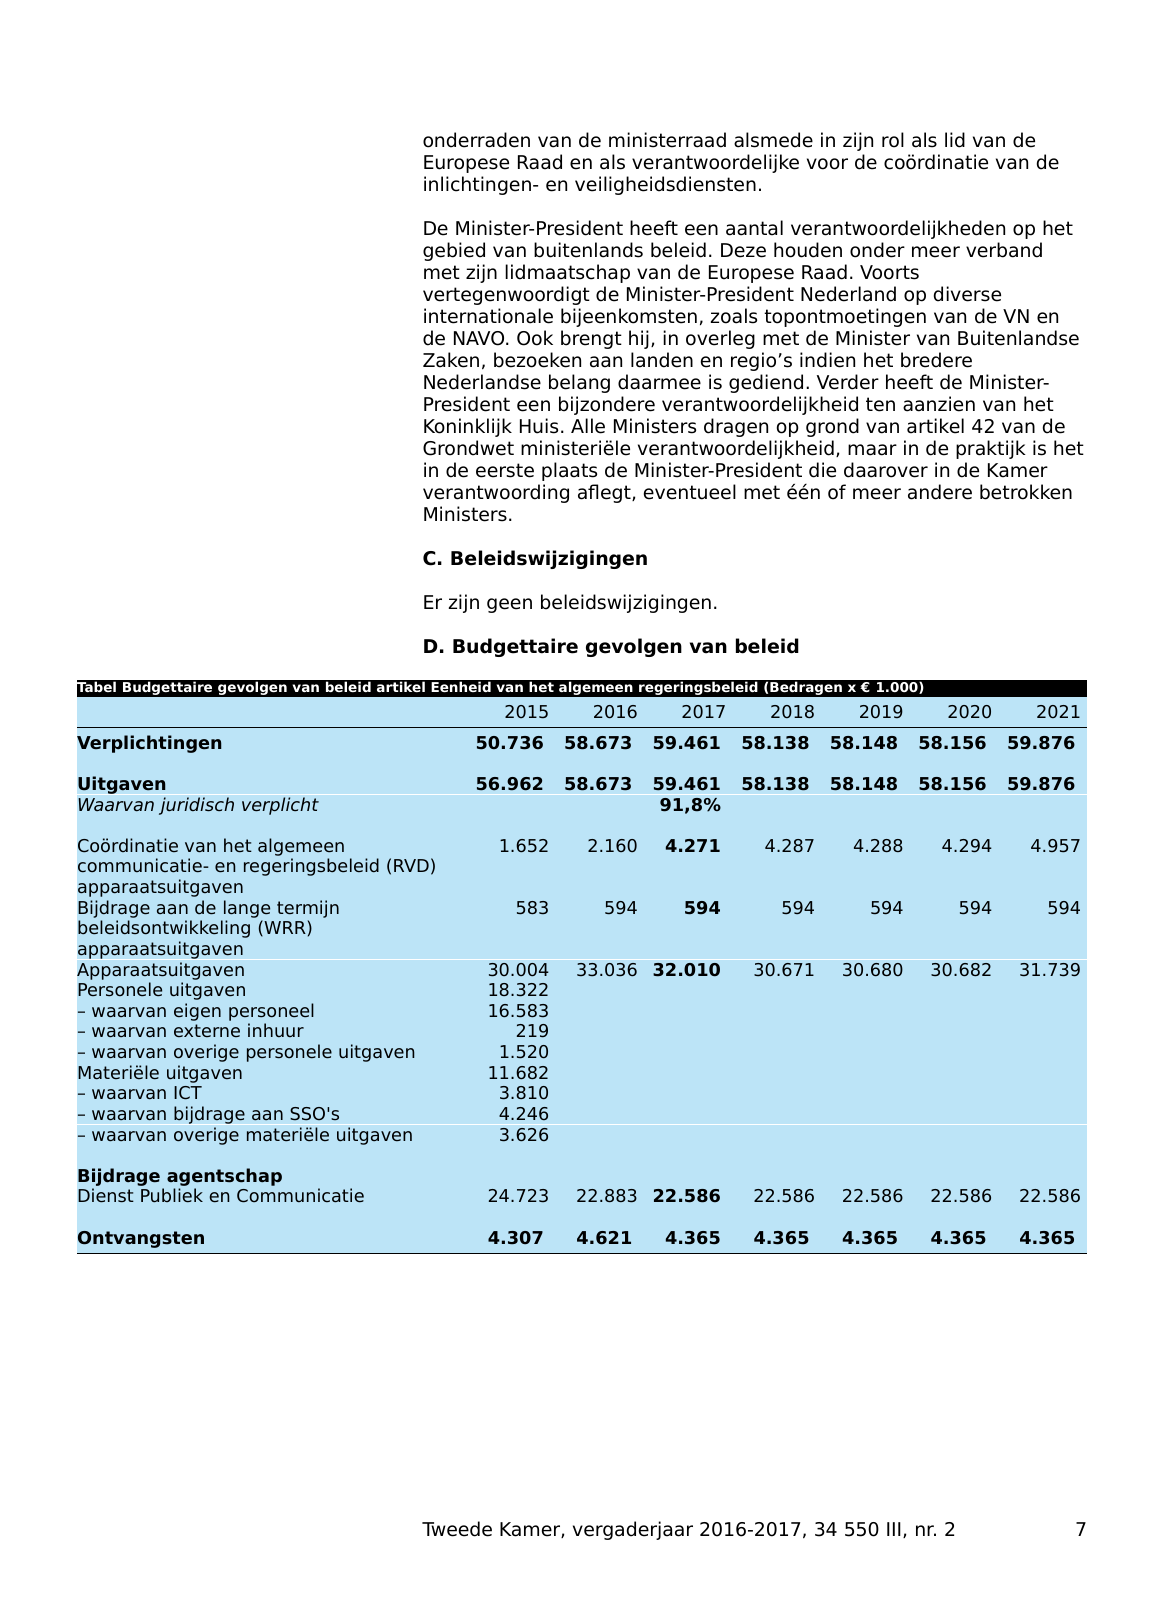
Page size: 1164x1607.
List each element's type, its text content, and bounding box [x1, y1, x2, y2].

table_cell 59.876 [998, 728, 1087, 753]
table_cell Personele uitgaven [77, 980, 466, 1001]
table_cell 4.365 [821, 1228, 909, 1253]
table_cell [644, 1083, 732, 1104]
table_cell 32.010 [644, 960, 732, 980]
table_cell Bijdrage aan de lange termijn beleidsontwikkeling (WRR) apparaatsuitgaven [77, 898, 466, 959]
table_cell [821, 1104, 909, 1124]
table_cell [732, 795, 821, 815]
table_cell 2016 [555, 697, 644, 727]
table_cell 4.288 [821, 836, 909, 898]
table_cell [77, 753, 466, 774]
table_cell [909, 795, 998, 815]
table_cell 59.461 [644, 774, 732, 794]
table_cell 22.586 [909, 1186, 998, 1207]
table_cell 22.586 [644, 1186, 732, 1207]
table_cell 594 [555, 898, 644, 959]
table_cell 33.036 [555, 960, 644, 980]
table_cell [555, 1104, 644, 1124]
table_cell 4.287 [732, 836, 821, 898]
table_cell [555, 1001, 644, 1021]
table_cell [998, 1125, 1087, 1145]
table_cell [555, 1021, 644, 1042]
table_cell 91,8% [644, 795, 732, 815]
table_cell [555, 1063, 644, 1083]
table_cell [998, 753, 1087, 774]
table_cell [998, 1083, 1087, 1104]
table_cell [644, 980, 732, 1001]
table_cell [998, 980, 1087, 1001]
table_cell [555, 1125, 644, 1145]
table_cell [909, 1104, 998, 1124]
table_cell 4.294 [909, 836, 998, 898]
table_cell 4.365 [644, 1228, 732, 1253]
table_cell [821, 1125, 909, 1145]
table_cell 22.586 [732, 1186, 821, 1207]
table_cell [821, 1145, 909, 1166]
table_cell [821, 1042, 909, 1063]
table_cell 2021 [998, 697, 1087, 727]
table_cell [555, 1083, 644, 1104]
table_cell [909, 815, 998, 836]
table_cell – waarvan bijdrage aan SSO's [77, 1104, 466, 1124]
table_cell [732, 980, 821, 1001]
table_cell [821, 1063, 909, 1083]
table_cell [998, 1021, 1087, 1042]
table_cell Materiële uitgaven [77, 1063, 466, 1083]
table_cell 4.957 [998, 836, 1087, 898]
table_cell [77, 815, 466, 836]
table_cell [998, 815, 1087, 836]
table_cell [998, 1207, 1087, 1228]
table_cell [466, 815, 555, 836]
table_cell [644, 753, 732, 774]
table_cell 11.682 [466, 1063, 555, 1083]
table_cell 2020 [909, 697, 998, 727]
table_cell [644, 1145, 732, 1166]
table_cell 4.246 [466, 1104, 555, 1124]
table_cell [821, 980, 909, 1001]
table_cell [909, 1042, 998, 1063]
table_cell [909, 1063, 998, 1083]
table_cell 30.671 [732, 960, 821, 980]
subtitle D. Budgettaire gevolgen van beleid [422, 636, 1087, 658]
table_cell 58.148 [821, 728, 909, 753]
table_cell [821, 795, 909, 815]
table_cell Dienst Publiek en Communicatie [77, 1186, 466, 1207]
table_cell Verplichtingen [77, 728, 466, 753]
table_cell [732, 1145, 821, 1166]
table_cell [644, 1166, 732, 1186]
table_cell 30.680 [821, 960, 909, 980]
table_cell 594 [821, 898, 909, 959]
table_cell Apparaatsuitgaven [77, 960, 466, 980]
table_cell 16.583 [466, 1001, 555, 1021]
table_cell [732, 1042, 821, 1063]
table_cell [466, 795, 555, 815]
table_cell 583 [466, 898, 555, 959]
table_cell [998, 1166, 1087, 1186]
table_cell [998, 1104, 1087, 1124]
table_cell 22.586 [821, 1186, 909, 1207]
table_cell [732, 1001, 821, 1021]
table_cell [555, 980, 644, 1001]
table_cell [77, 1145, 466, 1166]
table_cell 59.461 [644, 728, 732, 753]
table_cell [821, 815, 909, 836]
table_cell [466, 1145, 555, 1166]
table_cell 219 [466, 1021, 555, 1042]
table_cell [555, 1042, 644, 1063]
table_cell 30.682 [909, 960, 998, 980]
table_cell [466, 753, 555, 774]
table_cell [998, 1063, 1087, 1083]
table_cell 58.673 [555, 728, 644, 753]
table_cell 2017 [644, 697, 732, 727]
table_cell [732, 1207, 821, 1228]
table_cell [909, 1145, 998, 1166]
table_cell 22.586 [998, 1186, 1087, 1207]
table_cell [555, 753, 644, 774]
table_cell 4.271 [644, 836, 732, 898]
table_cell 58.148 [821, 774, 909, 794]
table_cell [466, 1207, 555, 1228]
table_cell 3.810 [466, 1083, 555, 1104]
table_cell [909, 1001, 998, 1021]
subtitle C. Beleidswijzigingen [422, 548, 1087, 570]
table_cell 58.156 [909, 728, 998, 753]
table_cell 24.723 [466, 1186, 555, 1207]
table_cell [821, 1083, 909, 1104]
table_cell – waarvan eigen personeel [77, 1001, 466, 1021]
table_cell 594 [644, 898, 732, 959]
table_cell [555, 795, 644, 815]
table_cell 31.739 [998, 960, 1087, 980]
table_cell 50.736 [466, 728, 555, 753]
table_cell [909, 1083, 998, 1104]
table_cell 594 [998, 898, 1087, 959]
table_cell 4.621 [555, 1228, 644, 1253]
table_cell [998, 1145, 1087, 1166]
table_cell [909, 1207, 998, 1228]
table_cell 1.520 [466, 1042, 555, 1063]
table_cell 58.138 [732, 774, 821, 794]
table_cell [998, 1001, 1087, 1021]
table_cell [466, 1166, 555, 1186]
table_cell 2018 [732, 697, 821, 727]
table_cell [732, 1021, 821, 1042]
table_cell [909, 1021, 998, 1042]
text onderraden van de ministerraad alsmede in zijn rol als lid van de Europese Raad en als verantwoordelijke voor de coördinatie van de inlichtingen- en veiligheidsdiensten. [422, 130, 1087, 196]
table_cell 2015 [466, 697, 555, 727]
table_cell [644, 1042, 732, 1063]
text De Minister-President heeft een aantal verantwoordelijkheden op het gebied van buitenlands beleid. Deze houden onder meer verband met zijn lidmaatschap van de Europese Raad. Voorts vertegenwoordigt de Minister-President Nederland op diverse internationale bijeenkomsten, zoals topontmoetingen van de VN en de NAVO. Ook brengt hij, in overleg met de Minister van Buitenlandse Zaken, bezoeken aan landen en regio’s indien het bredere Nederlandse belang daarmee is gediend. Verder heeft de Minister-President een bijzondere verantwoordelijkheid ten aanzien van het Koninklijk Huis. Alle Ministers dragen op grond van artikel 42 van de Grondwet ministeriële verantwoordelijkheid, maar in de praktijk is het in de eerste plaats de Minister-President die daarover in de Kamer verantwoording aflegt, eventueel met één of meer andere betrokken Ministers. [422, 218, 1087, 526]
table_cell 59.876 [998, 774, 1087, 794]
table_cell [732, 1125, 821, 1145]
table_cell [821, 1021, 909, 1042]
table_cell [732, 1063, 821, 1083]
table_cell [644, 1063, 732, 1083]
table_cell [732, 1104, 821, 1124]
table_cell 4.365 [998, 1228, 1087, 1253]
table_cell 594 [909, 898, 998, 959]
table_cell [644, 1001, 732, 1021]
table_cell Coördinatie van het algemeen communicatie- en regeringsbeleid (RVD) apparaatsuitgaven [77, 836, 466, 898]
table_cell [77, 697, 466, 727]
table_cell [909, 753, 998, 774]
table_cell 3.626 [466, 1125, 555, 1145]
table_cell 22.883 [555, 1186, 644, 1207]
table_cell Waarvan juridisch verplicht [77, 795, 466, 815]
table_cell [732, 815, 821, 836]
table_cell 4.365 [732, 1228, 821, 1253]
table_cell 56.962 [466, 774, 555, 794]
table_cell 4.307 [466, 1228, 555, 1253]
table_cell 18.322 [466, 980, 555, 1001]
table_cell [998, 1042, 1087, 1063]
table_cell [821, 753, 909, 774]
table_cell [821, 1166, 909, 1186]
table_cell [821, 1207, 909, 1228]
table_cell [732, 1166, 821, 1186]
table_cell 58.138 [732, 728, 821, 753]
table_cell [644, 1021, 732, 1042]
table_cell 594 [732, 898, 821, 959]
table_cell – waarvan ICT [77, 1083, 466, 1104]
table_cell Uitgaven [77, 774, 466, 794]
table_cell Bijdrage agentschap [77, 1166, 466, 1186]
table_cell Ontvangsten [77, 1228, 466, 1253]
table_cell 4.365 [909, 1228, 998, 1253]
table_cell [909, 980, 998, 1001]
table_cell [909, 1125, 998, 1145]
text Er zijn geen beleidswijzigingen. [422, 592, 1087, 614]
table_cell [555, 1145, 644, 1166]
table_cell 1.652 [466, 836, 555, 898]
table_cell – waarvan overige materiële uitgaven [77, 1125, 466, 1145]
table_cell [821, 1001, 909, 1021]
table_cell [555, 815, 644, 836]
table_cell [644, 1207, 732, 1228]
table_cell 2.160 [555, 836, 644, 898]
table_cell [909, 1166, 998, 1186]
table_cell 58.156 [909, 774, 998, 794]
table_cell 30.004 [466, 960, 555, 980]
table_cell [644, 1104, 732, 1124]
table_header Tabel Budgettaire gevolgen van beleid artikel Eenheid van het algemeen regeringsbeleid (Bedragen x € 1.000) [77, 680, 1087, 696]
table_cell – waarvan overige personele uitgaven [77, 1042, 466, 1063]
table_cell [732, 1083, 821, 1104]
table_cell [998, 795, 1087, 815]
table_cell 58.673 [555, 774, 644, 794]
table_cell [555, 1166, 644, 1186]
table_cell [555, 1207, 644, 1228]
table_cell [644, 815, 732, 836]
table_cell [644, 1125, 732, 1145]
table_cell – waarvan externe inhuur [77, 1021, 466, 1042]
table_cell [732, 753, 821, 774]
table_cell [77, 1207, 466, 1228]
table_cell 2019 [821, 697, 909, 727]
